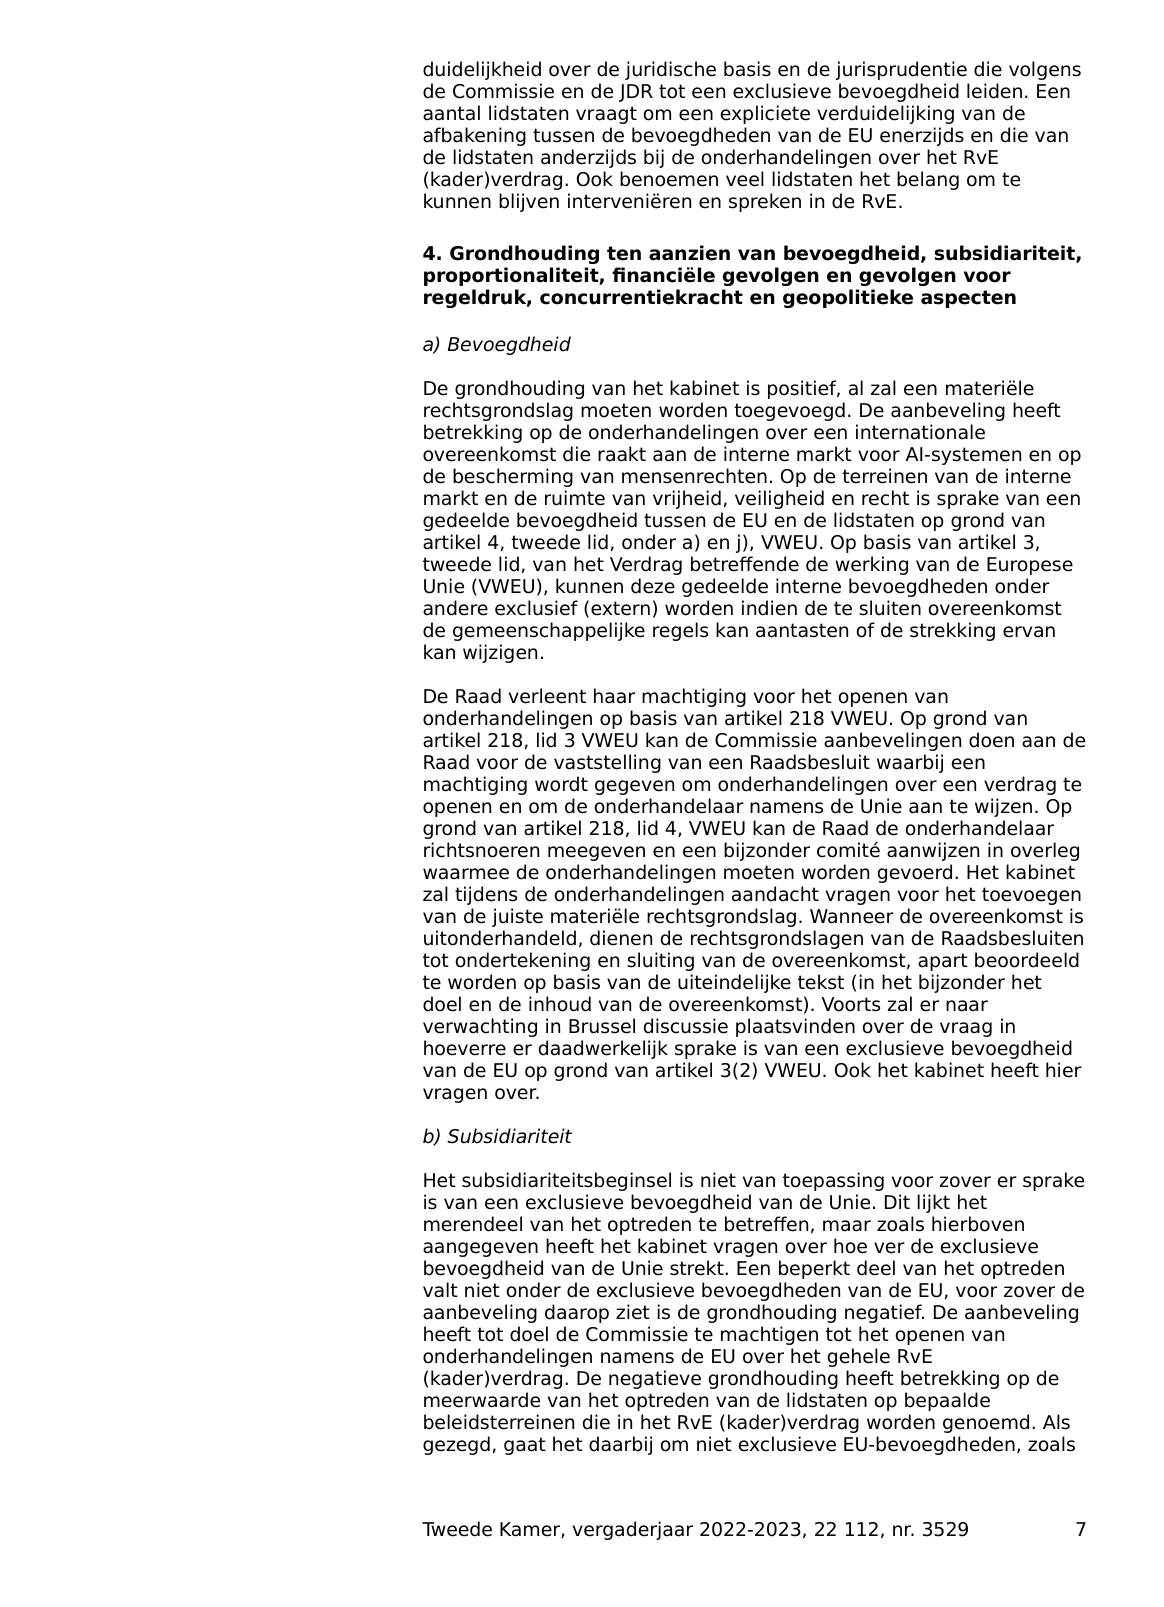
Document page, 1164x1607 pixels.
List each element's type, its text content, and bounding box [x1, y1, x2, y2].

text duidelijkheid over de juridische basis en de jurisprudentie die volgens de Commissie en de JDR tot een exclusieve bevoegdheid leiden. Een aantal lidstaten vraagt om een expliciete verduidelijking van de afbakening tussen de bevoegdheden van de EU enerzijds en die van de lidstaten anderzijds bij de onderhandelingen over het RvE (kader)verdrag. Ook benoemen veel lidstaten het belang om te kunnen blijven interveniëren en spreken in de RvE. [422, 59, 1087, 213]
text De Raad verleent haar machtiging voor het openen van onderhandelingen op basis van artikel 218 VWEU. Op grond van artikel 218, lid 3 VWEU kan de Commissie aanbevelingen doen aan de Raad voor de vaststelling van een Raadsbesluit waarbij een machtiging wordt gegeven om onderhandelingen over een verdrag te openen en om de onderhandelaar namens de Unie aan te wijzen. Op grond van artikel 218, lid 4, VWEU kan de Raad de onderhandelaar richtsnoeren meegeven en een bijzonder comité aanwijzen in overleg waarmee de onderhandelingen moeten worden gevoerd. Het kabinet zal tijdens de onderhandelingen aandacht vragen voor het toevoegen van de juiste materiële rechtsgrondslag. Wanneer de overeenkomst is uitonderhandeld, dienen de rechtsgrondslagen van de Raadsbesluiten tot ondertekening en sluiting van de overeenkomst, apart beoordeeld te worden op basis van de uiteindelijke tekst (in het bijzonder het doel en de inhoud van de overeenkomst). Voorts zal er naar verwachting in Brussel discussie plaatsvinden over de vraag in hoeverre er daadwerkelijk sprake is van een exclusieve bevoegdheid van de EU op grond van artikel 3(2) VWEU. Ook het kabinet heeft hier vragen over. [422, 686, 1087, 1103]
subtitle b) Subsidiariteit [422, 1126, 1087, 1148]
subtitle 4. Grondhouding ten aanzien van bevoegdheid, subsidiariteit, proportionaliteit, financiële gevolgen en gevolgen voor regeldruk, concurrentiekracht en geopolitieke aspecten [422, 243, 1087, 309]
text De grondhouding van het kabinet is positief, al zal een materiële rechtsgrondslag moeten worden toegevoegd. De aanbeveling heeft betrekking op de onderhandelingen over een internationale overeenkomst die raakt aan de interne markt voor AI-systemen en op de bescherming van mensenrechten. Op de terreinen van de interne markt en de ruimte van vrijheid, veiligheid en recht is sprake van een gedeelde bevoegdheid tussen de EU en de lidstaten op grond van artikel 4, tweede lid, onder a) en j), VWEU. Op basis van artikel 3, tweede lid, van het Verdrag betreffende de werking van de Europese Unie (VWEU), kunnen deze gedeelde interne bevoegdheden onder andere exclusief (extern) worden indien de te sluiten overeenkomst de gemeenschappelijke regels kan aantasten of de strekking ervan kan wijzigen. [422, 378, 1087, 664]
text Het subsidiariteitsbeginsel is niet van toepassing voor zover er sprake is van een exclusieve bevoegdheid van de Unie. Dit lijkt het merendeel van het optreden te betreffen, maar zoals hierboven aangegeven heeft het kabinet vragen over hoe ver de exclusieve bevoegdheid van de Unie strekt. Een beperkt deel van het optreden valt niet onder de exclusieve bevoegdheden van de EU, voor zover de aanbeveling daarop ziet is de grondhouding negatief. De aanbeveling heeft tot doel de Commissie te machtigen tot het openen van onderhandelingen namens de EU over het gehele RvE (kader)verdrag. De negatieve grondhouding heeft betrekking op de meerwaarde van het optreden van de lidstaten op bepaalde beleidsterreinen die in het RvE (kader)verdrag worden genoemd. Als gezegd, gaat het daarbij om niet exclusieve EU-bevoegdheden, zoals [422, 1170, 1087, 1456]
subtitle a) Bevoegdheid [422, 334, 1087, 356]
